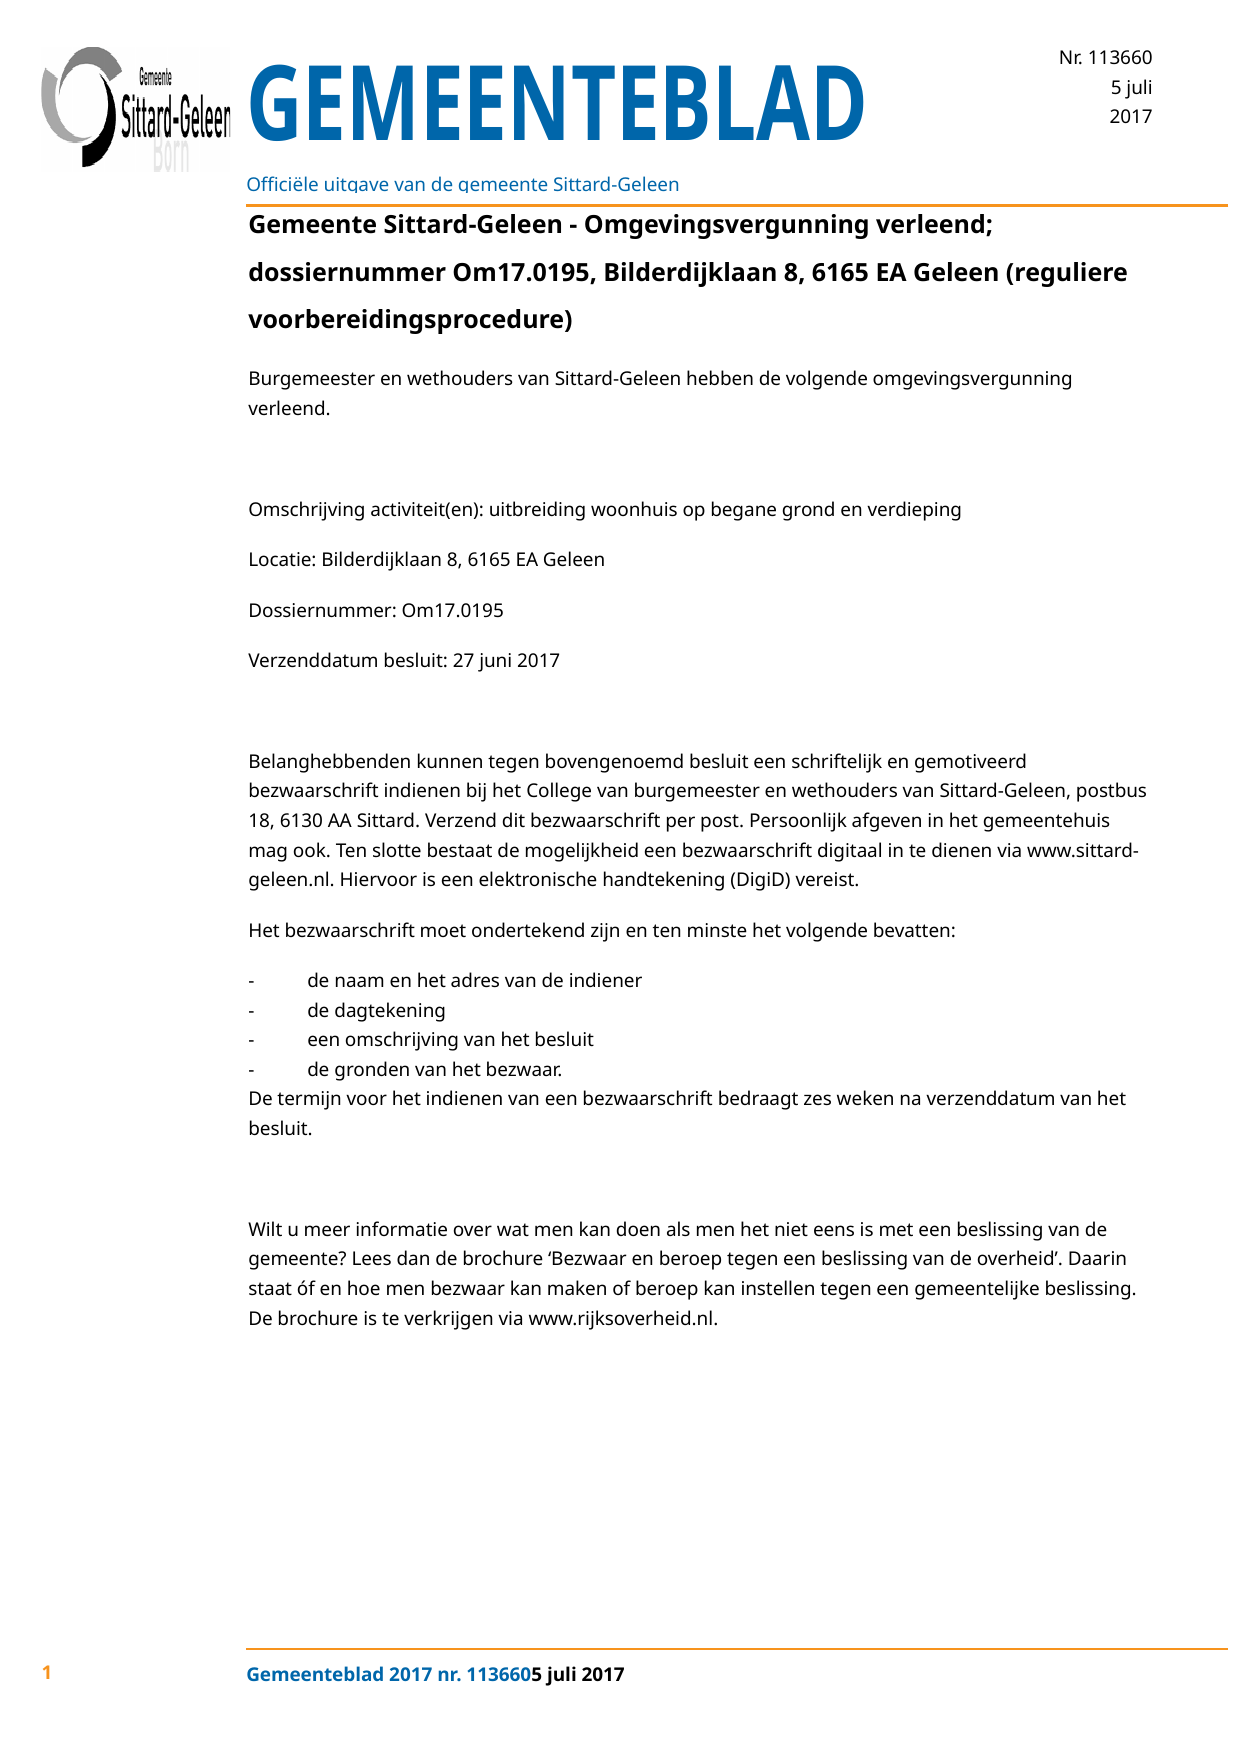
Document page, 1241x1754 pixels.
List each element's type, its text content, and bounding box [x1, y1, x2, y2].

text Wilt u meer informatie over wat men kan doen als men het niet eens is met een beslissing van de gemeente? Lees dan de brochure ‘Bezwaar en beroep tegen een beslissing van de overheid’. Daarin staat óf en hoe men bezwaar kan maken of beroep kan instellen tegen een gemeentelijke beslissing. De brochure is te verkrijgen via www.rijksoverheid.nl. [248, 1216, 1152, 1330]
picture [41, 47, 231, 172]
text Locatie: Bilderdijklaan 8, 6165 EA Geleen [248, 546, 1152, 572]
text Burgemeester en wethouders van Sittard-Geleen hebben de volgende omgevingsvergunning verleend. [248, 366, 1152, 421]
text Belanghebbenden kunnen tegen bovengenoemd besluit een schriftelijk en gemotiveerd bezwaarschrift indienen bij het College van burgemeester en wethouders van Sittard-Geleen, postbus 18, 6130 AA Sittard. Verzend dit bezwaarschrift per post. Persoonlijk afgeven in het gemeentehuis mag ook. Ten slotte bestaat de mogelijkheid een bezwaarschrift digitaal in te dienen via www.sittard-geleen.nl. Hiervoor is een elektronische handtekening (DigiD) vereist. [248, 748, 1152, 892]
text Omschrijving activiteit(en): uitbreiding woonhuis op begane grond en verdieping [248, 496, 1152, 522]
text Dossiernummer: Om17.0195 [248, 597, 1152, 622]
list de dagtekening [248, 997, 1152, 1022]
list een omschrijving van het besluit [248, 1026, 1152, 1052]
text Verzenddatum besluit: 27 juni 2017 [248, 647, 1152, 673]
text Het bezwaarschrift moet ondertekend zijn en ten minste het volgende bevatten: [248, 917, 1152, 942]
text De termijn voor het indienen van een bezwaarschrift bedraagt zes weken na verzenddatum van het besluit. [248, 1086, 1152, 1141]
list de gronden van het bezwaar. [248, 1056, 1152, 1082]
text Gemeente Sittard-Geleen - Omgevingsvergunning verleend; dossiernummer Om17.0195, Bilderdijklaan 8, 6165 EA Geleen (reguliere voorbereidingsprocedure) [248, 207, 1152, 336]
list de naam en het adres van de indiener [248, 967, 1152, 993]
